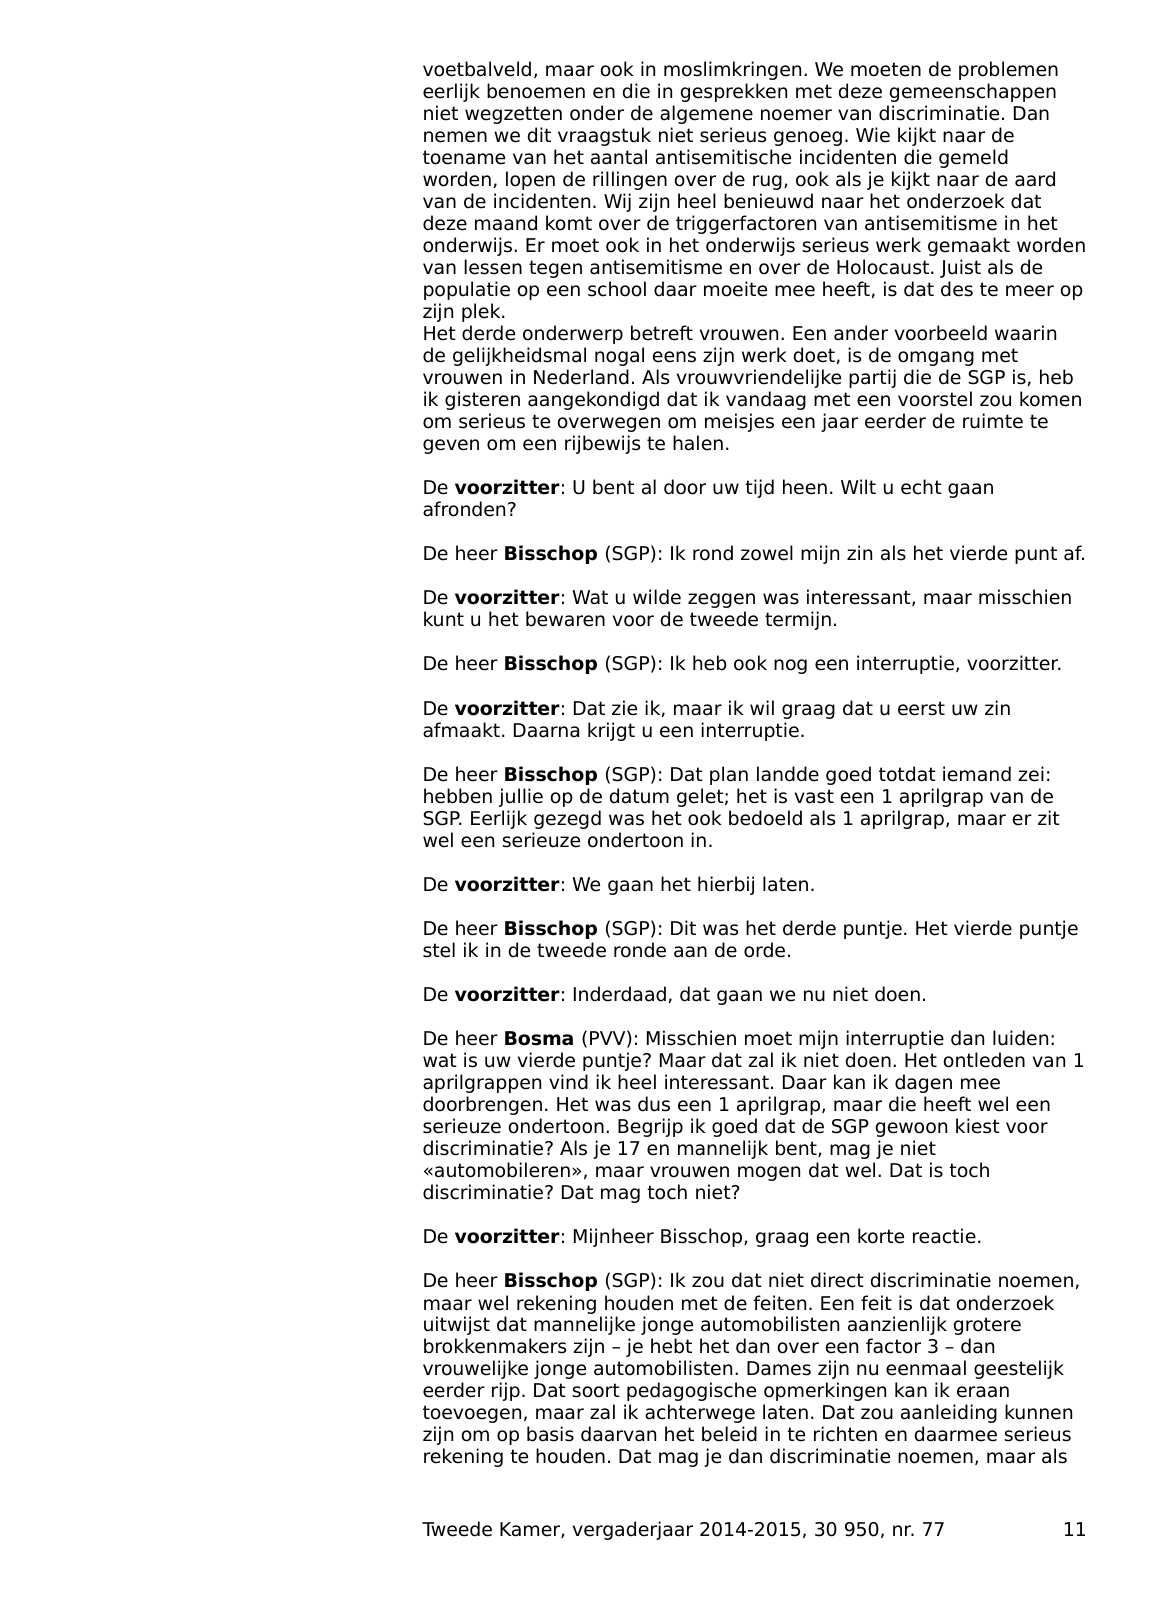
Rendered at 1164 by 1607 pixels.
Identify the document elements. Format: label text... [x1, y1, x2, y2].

text De heer Bisschop (SGP): Dat plan landde goed totdat iemand zei: hebben jullie op de datum gelet; het is vast een 1 aprilgrap van de SGP. Eerlijk gezegd was het ook bedoeld als 1 aprilgrap, maar er zit wel een serieuze ondertoon in. [422, 764, 1087, 852]
text De voorzitter: We gaan het hierbij laten. [422, 874, 1087, 896]
text De voorzitter: Dat zie ik, maar ik wil graag dat u eerst uw zin afmaakt. Daarna krijgt u een interruptie. [422, 697, 1087, 741]
text De heer Bisschop (SGP): Ik rond zowel mijn zin als het vierde punt af. [422, 543, 1087, 565]
text De voorzitter: Wat u wilde zeggen was interessant, maar misschien kunt u het bewaren voor de tweede termijn. [422, 587, 1087, 631]
text Het derde onderwerp betreft vrouwen. Een ander voorbeeld waarin de gelijkheidsmal nogal eens zijn werk doet, is de omgang met vrouwen in Nederland. Als vrouwvriendelijke partij die de SGP is, heb ik gisteren aangekondigd dat ik vandaag met een voorstel zou komen om serieus te overwegen om meisjes een jaar eerder de ruimte te geven om een rijbewijs te halen. [422, 323, 1087, 455]
text De heer Bisschop (SGP): Ik zou dat niet direct discriminatie noemen, maar wel rekening houden met de feiten. Een feit is dat onderzoek uitwijst dat mannelijke jonge automobilisten aanzienlijk grotere brokkenmakers zijn – je hebt het dan over een factor 3 – dan vrouwelijke jonge automobilisten. Dames zijn nu eenmaal geestelijk eerder rijp. Dat soort pedagogische opmerkingen kan ik eraan toevoegen, maar zal ik achterwege laten. Dat zou aanleiding kunnen zijn om op basis daarvan het beleid in te richten en daarmee serieus rekening te houden. Dat mag je dan discriminatie noemen, maar als [422, 1270, 1087, 1468]
text De voorzitter: Inderdaad, dat gaan we nu niet doen. [422, 984, 1087, 1006]
text De heer Bisschop (SGP): Ik heb ook nog een interruptie, voorzitter. [422, 653, 1087, 675]
text De heer Bosma (PVV): Misschien moet mijn interruptie dan luiden: wat is uw vierde puntje? Maar dat zal ik niet doen. Het ontleden van 1 aprilgrappen vind ik heel interessant. Daar kan ik dagen mee doorbrengen. Het was dus een 1 aprilgrap, maar die heeft wel een serieuze ondertoon. Begrijp ik goed dat de SGP gewoon kiest voor discriminatie? Als je 17 en mannelijk bent, mag je niet «automobileren», maar vrouwen mogen dat wel. Dat is toch discriminatie? Dat mag toch niet? [422, 1028, 1087, 1204]
text De heer Bisschop (SGP): Dit was het derde puntje. Het vierde puntje stel ik in de tweede ronde aan de orde. [422, 918, 1087, 962]
text De voorzitter: U bent al door uw tijd heen. Wilt u echt gaan afronden? [422, 477, 1087, 521]
text De voorzitter: Mijnheer Bisschop, graag een korte reactie. [422, 1226, 1087, 1248]
text voetbalveld, maar ook in moslimkringen. We moeten de problemen eerlijk benoemen en die in gesprekken met deze gemeenschappen niet wegzetten onder de algemene noemer van discriminatie. Dan nemen we dit vraagstuk niet serieus genoeg. Wie kijkt naar de toename van het aantal antisemitische incidenten die gemeld worden, lopen de rillingen over de rug, ook als je kijkt naar de aard van de incidenten. Wij zijn heel benieuwd naar het onderzoek dat deze maand komt over de triggerfactoren van antisemitisme in het onderwijs. Er moet ook in het onderwijs serieus werk gemaakt worden van lessen tegen antisemitisme en over de Holocaust. Juist als de populatie op een school daar moeite mee heeft, is dat des te meer op zijn plek. [422, 59, 1087, 323]
